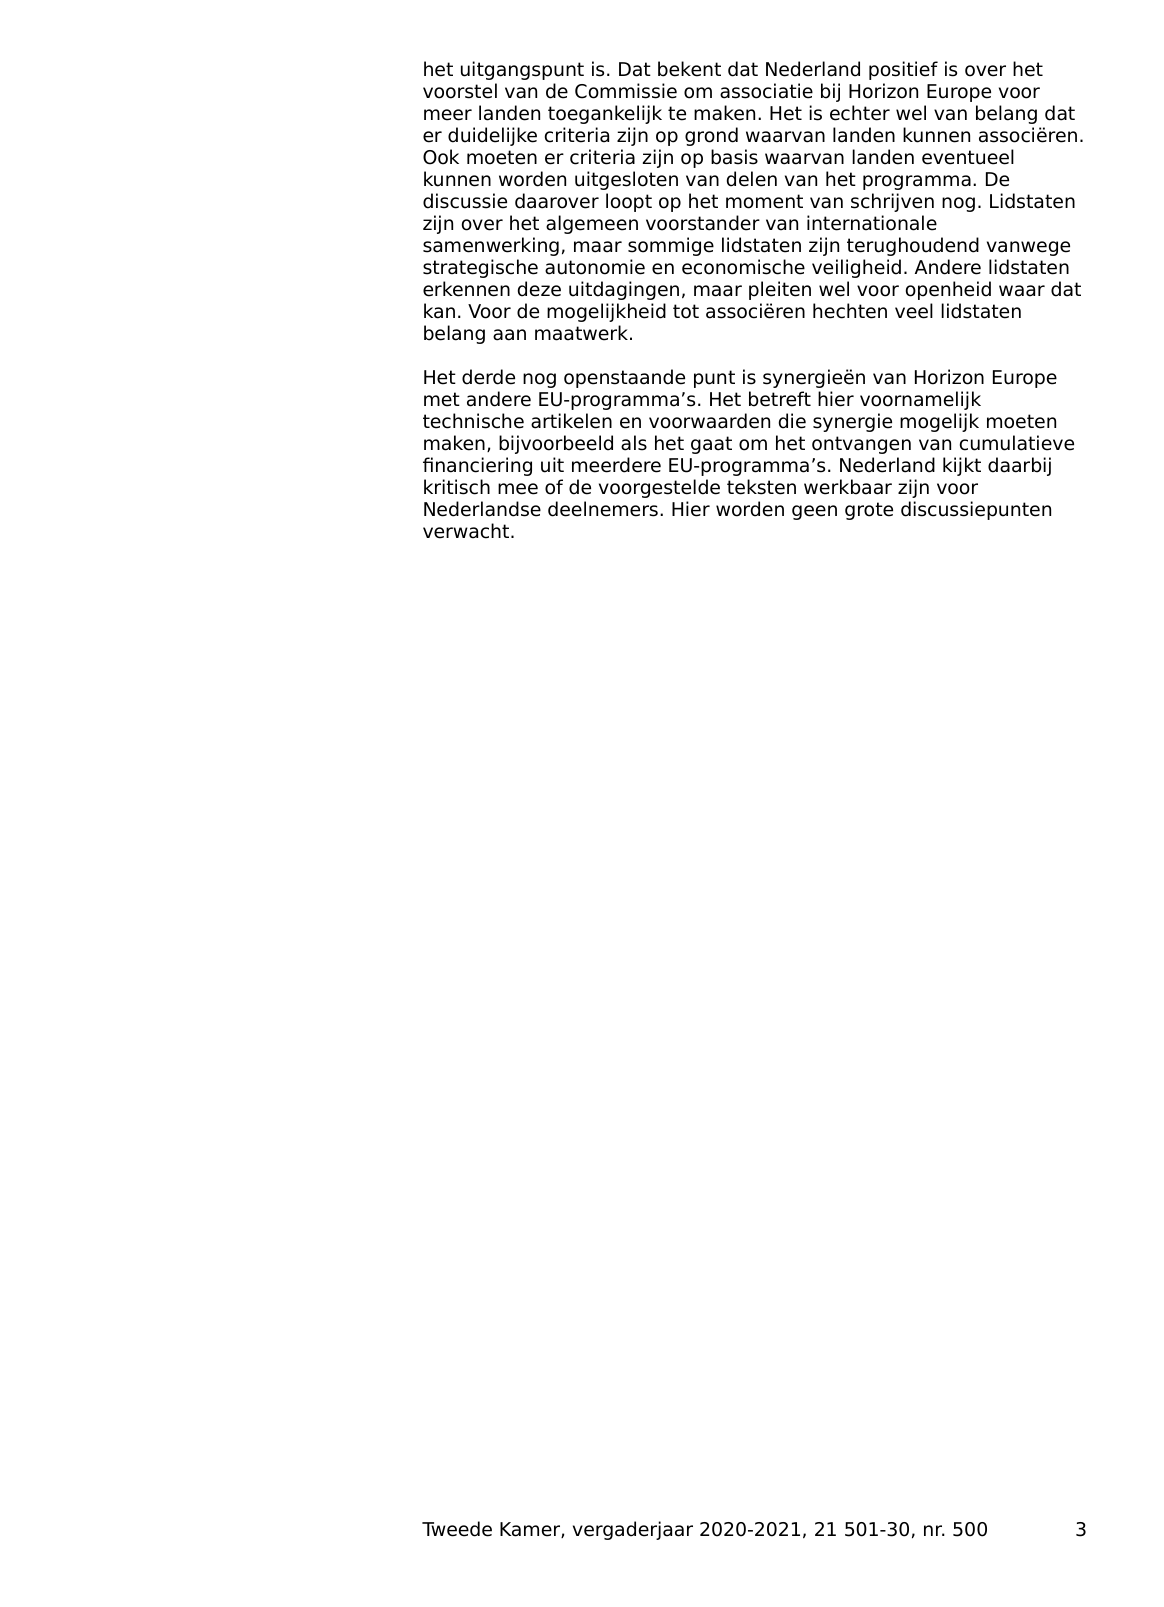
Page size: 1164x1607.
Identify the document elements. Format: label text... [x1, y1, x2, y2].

text het uitgangspunt is. Dat bekent dat Nederland positief is over het voorstel van de Commissie om associatie bij Horizon Europe voor meer landen toegankelijk te maken. Het is echter wel van belang dat er duidelijke criteria zijn op grond waarvan landen kunnen associëren. Ook moeten er criteria zijn op basis waarvan landen eventueel kunnen worden uitgesloten van delen van het programma. De discussie daarover loopt op het moment van schrijven nog. Lidstaten zijn over het algemeen voorstander van internationale samenwerking, maar sommige lidstaten zijn terughoudend vanwege strategische autonomie en economische veiligheid. Andere lidstaten erkennen deze uitdagingen, maar pleiten wel voor openheid waar dat kan. Voor de mogelijkheid tot associëren hechten veel lidstaten belang aan maatwerk. [422, 59, 1087, 345]
text Het derde nog openstaande punt is synergieën van Horizon Europe met andere EU-programma’s. Het betreft hier voornamelijk technische artikelen en voorwaarden die synergie mogelijk moeten maken, bijvoorbeeld als het gaat om het ontvangen van cumulatieve financiering uit meerdere EU-programma’s. Nederland kijkt daarbij kritisch mee of de voorgestelde teksten werkbaar zijn voor Nederlandse deelnemers. Hier worden geen grote discussiepunten verwacht. [422, 367, 1087, 543]
